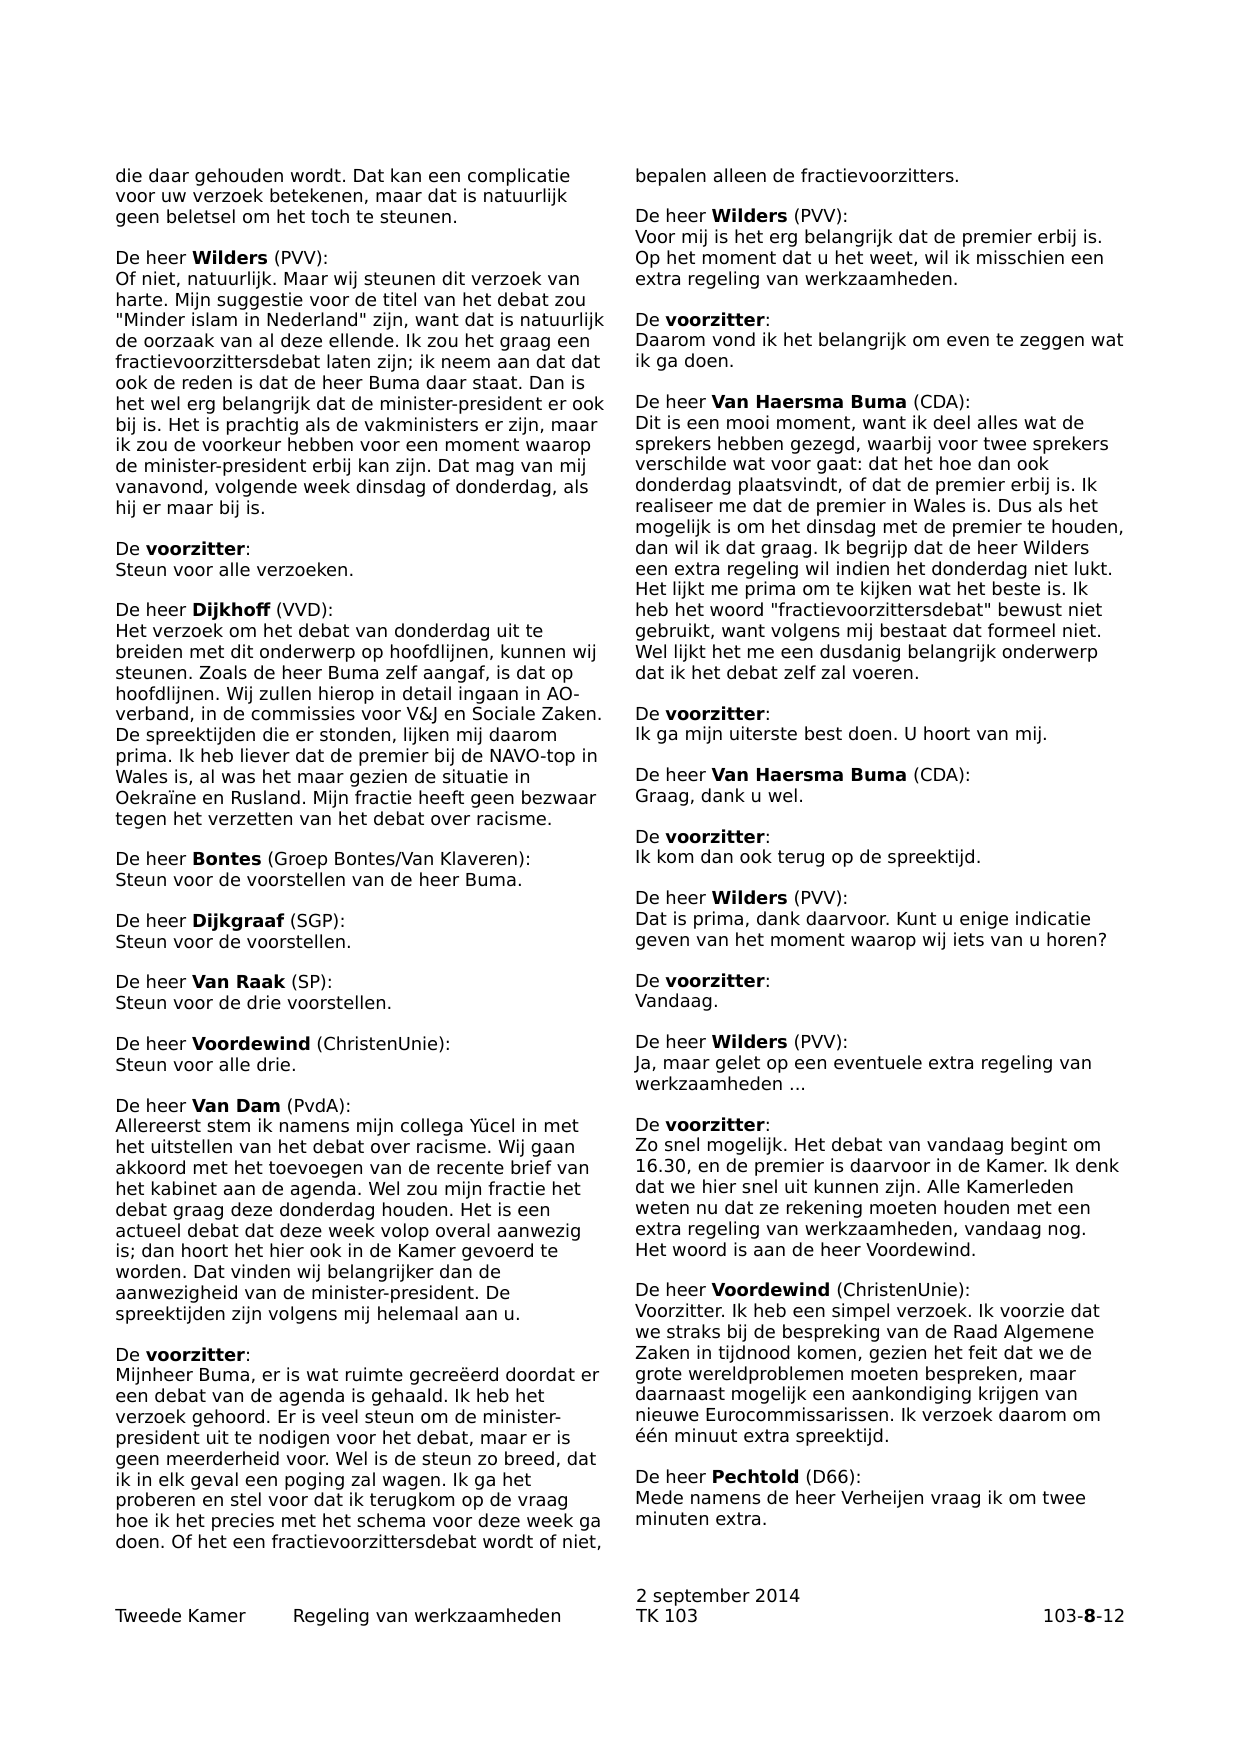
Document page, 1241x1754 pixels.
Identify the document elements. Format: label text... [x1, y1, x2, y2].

text De voorzitter: [635, 309, 1125, 330]
text Steun voor alle drie. [115, 1054, 605, 1075]
text bepalen alleen de fractievoorzitters. [635, 165, 1125, 186]
text De voorzitter: [635, 970, 1125, 991]
text Ja, maar gelet op een eventuele extra regeling van werkzaamheden ... [635, 1053, 1125, 1094]
text De heer Wilders (PVV): [115, 248, 605, 268]
text Allereerst stem ik namens mijn collega Yücel in met het uitstellen van het debat over racisme. Wij gaan akkoord met het toevoegen van de recente brief van het kabinet aan de agenda. Wel zou mijn fractie het debat graag deze donderdag houden. Het is een actueel debat dat deze week volop overal aanwezig is; dan hoort het hier ook in de Kamer gevoerd te worden. Dat vinden wij belangrijker dan de aanwezigheid van de minister-president. De spreektijden zijn volgens mij helemaal aan u. [115, 1116, 605, 1324]
text De voorzitter: [635, 826, 1125, 847]
text De heer Wilders (PVV): [635, 1032, 1125, 1053]
text De heer Wilders (PVV): [635, 206, 1125, 227]
text De heer Van Haersma Buma (CDA): [635, 765, 1125, 786]
text Zo snel mogelijk. Het debat van vandaag begint om 16.30, en de premier is daarvoor in de Kamer. Ik denk dat we hier snel uit kunnen zijn. Alle Kamerleden weten nu dat ze rekening moeten houden met een extra regeling van werkzaamheden, vandaag nog. [635, 1135, 1125, 1239]
text Dit is een mooi moment, want ik deel alles wat de sprekers hebben gezegd, waarbij voor twee sprekers verschilde wat voor gaat: dat het hoe dan ook donderdag plaatsvindt, of dat de premier erbij is. Ik realiseer me dat de premier in Wales is. Dus als het mogelijk is om het dinsdag met de premier te houden, dan wil ik dat graag. Ik begrijp dat de heer Wilders een extra regeling wil indien het donderdag niet lukt. Het lijkt me prima om te kijken wat het beste is. Ik heb het woord "fractievoorzittersdebat" bewust niet gebruikt, want volgens mij bestaat dat formeel niet. Wel lijkt het me een dusdanig belangrijk onderwerp dat ik het debat zelf zal voeren. [635, 412, 1125, 683]
text Steun voor de voorstellen. [115, 931, 605, 952]
text De heer Pechtold (D66): [635, 1467, 1125, 1487]
text Mede namens de heer Verheijen vraag ik om twee minuten extra. [635, 1487, 1125, 1529]
text De voorzitter: [635, 1114, 1125, 1135]
text De heer Voordewind (ChristenUnie): [635, 1280, 1125, 1301]
text Voor mij is het erg belangrijk dat de premier erbij is. Op het moment dat u het weet, wil ik misschien een extra regeling van werkzaamheden. [635, 227, 1125, 289]
text Graag, dank u wel. [635, 786, 1125, 806]
text Het woord is aan de heer Voordewind. [635, 1239, 1125, 1260]
text De voorzitter: [635, 703, 1125, 724]
text De heer Bontes (Groep Bontes/Van Klaveren): [115, 849, 605, 870]
text Ik kom dan ook terug op de spreektijd. [635, 847, 1125, 868]
text De heer Van Haersma Buma (CDA): [635, 392, 1125, 412]
text De voorzitter: [115, 538, 605, 559]
text Dat is prima, dank daarvoor. Kunt u enige indicatie geven van het moment waarop wij iets van u horen? [635, 909, 1125, 950]
text De heer Dijkgraaf (SGP): [115, 911, 605, 931]
text Vandaag. [635, 991, 1125, 1012]
text Of niet, natuurlijk. Maar wij steunen dit verzoek van harte. Mijn suggestie voor de titel van het debat zou "Minder islam in Nederland" zijn, want dat is natuurlijk de oorzaak van al deze ellende. Ik zou het graag een fractievoorzittersdebat laten zijn; ik neem aan dat dat ook de reden is dat de heer Buma daar staat. Dan is het wel erg belangrijk dat de minister-president er ook bij is. Het is prachtig als de vakministers er zijn, maar ik zou de voorkeur hebben voor een moment waarop de minister-president erbij kan zijn. Dat mag van mij vanavond, volgende week dinsdag of donderdag, als hij er maar bij is. [115, 268, 605, 518]
text Voorzitter. Ik heb een simpel verzoek. Ik voorzie dat we straks bij de bespreking van de Raad Algemene Zaken in tijdnood komen, gezien het feit dat we de grote wereldproblemen moeten bespreken, maar daarnaast mogelijk een aankondiging krijgen van nieuwe Eurocommissarissen. Ik verzoek daarom om één minuut extra spreektijd. [635, 1301, 1125, 1447]
text Steun voor de voorstellen van de heer Buma. [115, 870, 605, 891]
text De heer Van Dam (PvdA): [115, 1095, 605, 1116]
text Ik ga mijn uiterste best doen. U hoort van mij. [635, 724, 1125, 745]
text die daar gehouden wordt. Dat kan een complicatie voor uw verzoek betekenen, maar dat is natuurlijk geen beletsel om het toch te steunen. [115, 165, 605, 228]
text De voorzitter: [115, 1344, 605, 1365]
text Mijnheer Buma, er is wat ruimte gecreëerd doordat er een debat van de agenda is gehaald. Ik heb het verzoek gehoord. Er is veel steun om de minister-president uit te nodigen voor het debat, maar er is geen meerderheid voor. Wel is de steun zo breed, dat ik in elk geval een poging zal wagen. Ik ga het proberen en stel voor dat ik terugkom op de vraag hoe ik het precies met het schema voor deze week ga doen. Of het een fractievoorzittersdebat wordt of niet, [115, 1365, 605, 1553]
text De heer Wilders (PVV): [635, 888, 1125, 909]
text Steun voor alle verzoeken. [115, 559, 605, 580]
text De heer Van Raak (SP): [115, 972, 605, 993]
text Steun voor de drie voorstellen. [115, 993, 605, 1014]
text De heer Voordewind (ChristenUnie): [115, 1034, 605, 1054]
text Daarom vond ik het belangrijk om even te zeggen wat ik ga doen. [635, 330, 1125, 372]
text De heer Dijkhoff (VVD): [115, 600, 605, 621]
text Het verzoek om het debat van donderdag uit te breiden met dit onderwerp op hoofdlijnen, kunnen wij steunen. Zoals de heer Buma zelf aangaf, is dat op hoofdlijnen. Wij zullen hierop in detail ingaan in AO-verband, in de commissies voor V&J en Sociale Zaken. De spreektijden die er stonden, lijken mij daarom prima. Ik heb liever dat de premier bij de NAVO-top in Wales is, al was het maar gezien de situatie in Oekraïne en Rusland. Mijn fractie heeft geen bezwaar tegen het verzetten van het debat over racisme. [115, 621, 605, 829]
